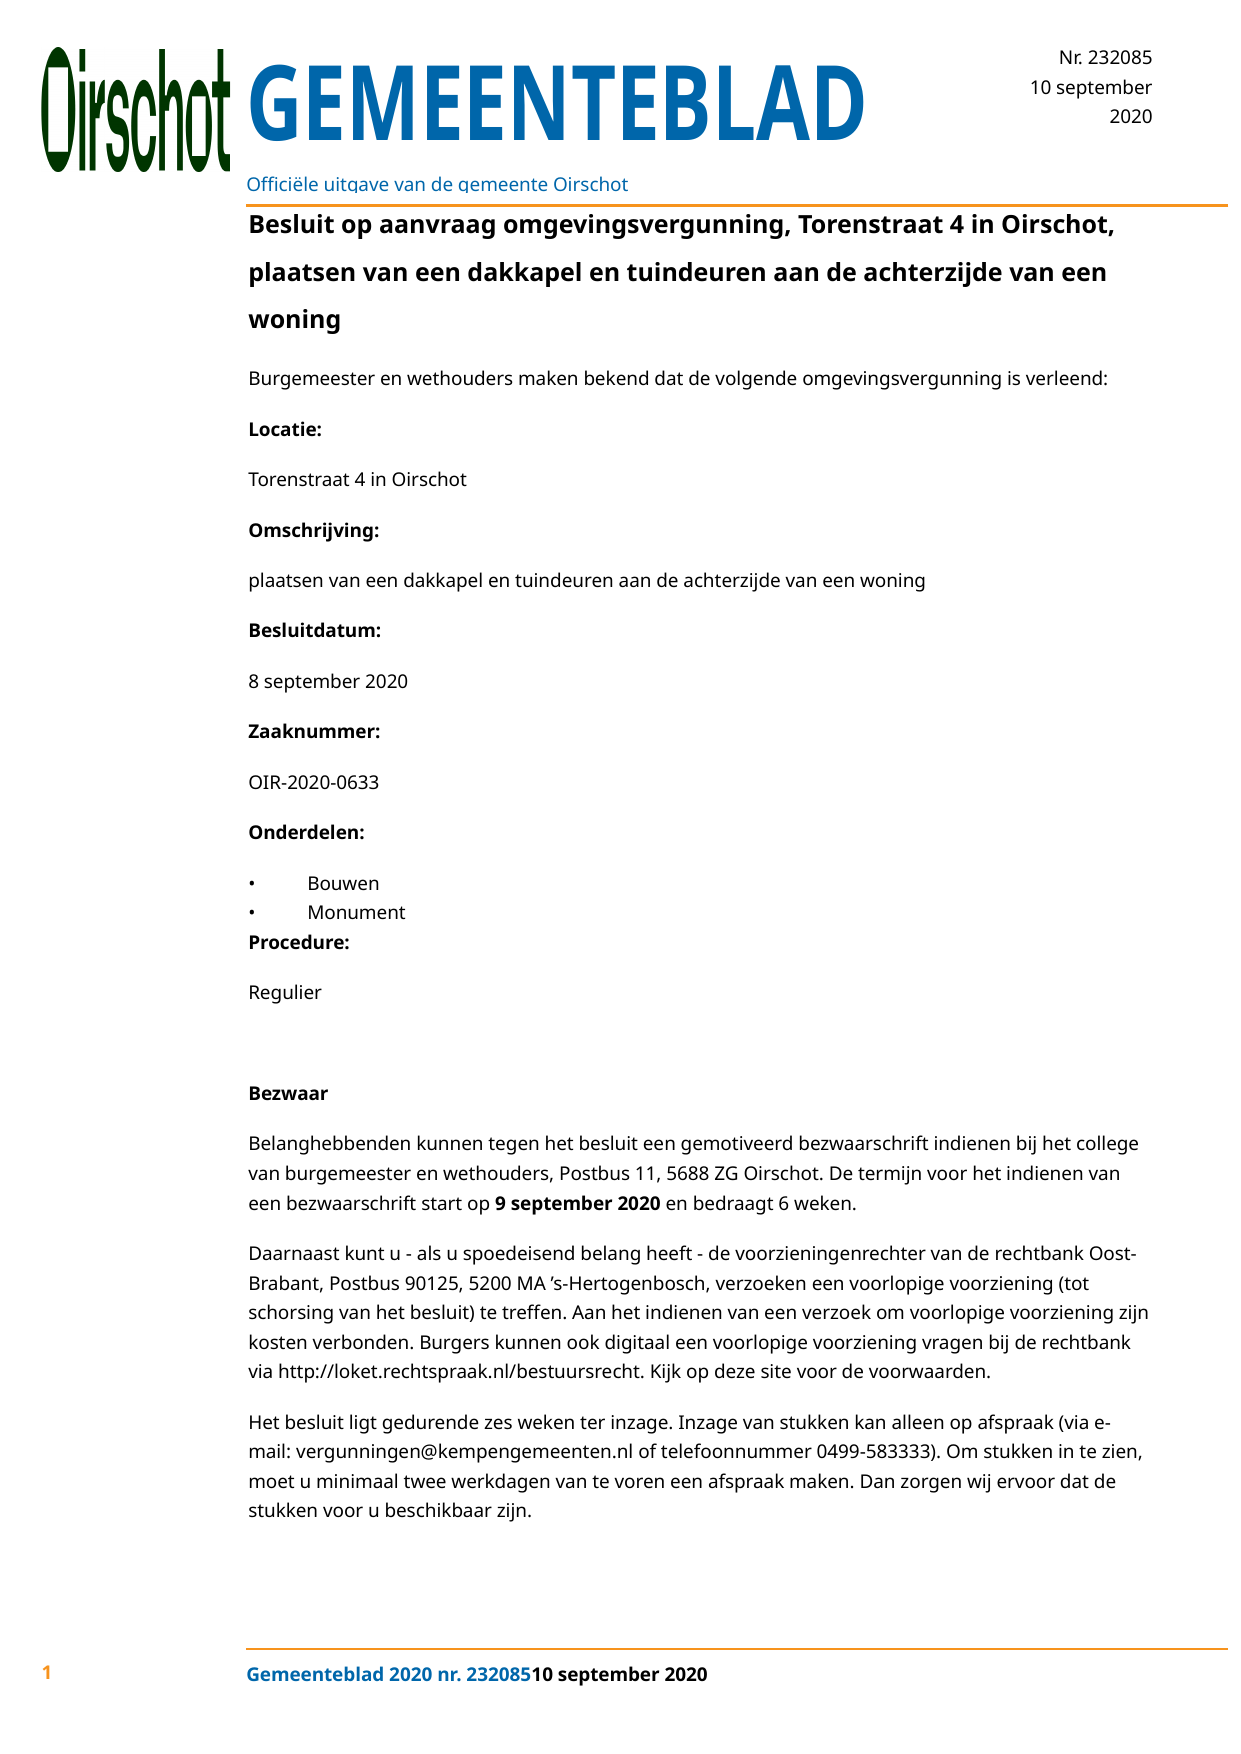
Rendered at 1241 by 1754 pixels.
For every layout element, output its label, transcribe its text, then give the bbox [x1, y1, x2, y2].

text 8 september 2020 [248, 668, 1152, 694]
text Omschrijving: [248, 517, 1152, 542]
text Procedure: [248, 929, 1152, 954]
picture [41, 47, 231, 172]
text Burgemeester en wethouders maken bekend dat de volgende omgevingsvergunning is verleend: [248, 366, 1152, 391]
list Bouwen [248, 870, 1152, 895]
text Het besluit ligt gedurende zes weken ter inzage. Inzage van stukken kan alleen op afspraak (via e-mail: vergunningen@kempengemeenten.nl of telefoonnummer 0499-583333). Om stukken in te zien, moet u minimaal twee werkdagen van te voren een afspraak maken. Dan zorgen wij ervoor dat de stukken voor u beschikbaar zijn. [248, 1409, 1152, 1523]
text Besluitdatum: [248, 618, 1152, 643]
text Regulier [248, 979, 1152, 1005]
text Locatie: [248, 416, 1152, 442]
text Daarnaast kunt u - als u spoedeisend belang heeft - de voorzieningenrechter van de rechtbank Oost-Brabant, Postbus 90125, 5200 MA ’s-Hertogenbosch, verzoeken een voorlopige voorziening (tot schorsing van het besluit) te treffen. Aan het indienen van een verzoek om voorlopige voorziening zijn kosten verbonden. Burgers kunnen ook digitaal een voorlopige voorziening vragen bij de rechtbank via http://loket.rechtspraak.nl/bestuursrecht. Kijk op deze site voor de voorwaarden. [248, 1240, 1152, 1384]
text plaatsen van een dakkapel en tuindeuren aan de achterzijde van een woning [248, 567, 1152, 593]
text Besluit op aanvraag omgevingsvergunning, Torenstraat 4 in Oirschot, plaatsen van een dakkapel en tuindeuren aan de achterzijde van een woning [248, 207, 1152, 336]
text Zaaknummer: [248, 718, 1152, 744]
text Bezwaar [248, 1080, 1152, 1106]
text Torenstraat 4 in Oirschot [248, 466, 1152, 492]
list Monument [248, 899, 1152, 925]
text OIR-2020-0633 [248, 769, 1152, 794]
text Belanghebbenden kunnen tegen het besluit een gemotiveerd bezwaarschrift indienen bij het college van burgemeester en wethouders, Postbus 11, 5688 ZG Oirschot. De termijn voor het indienen van een bezwaarschrift start op 9 september 2020 en bedraagt 6 weken. [248, 1131, 1152, 1215]
text Onderdelen: [248, 819, 1152, 845]
